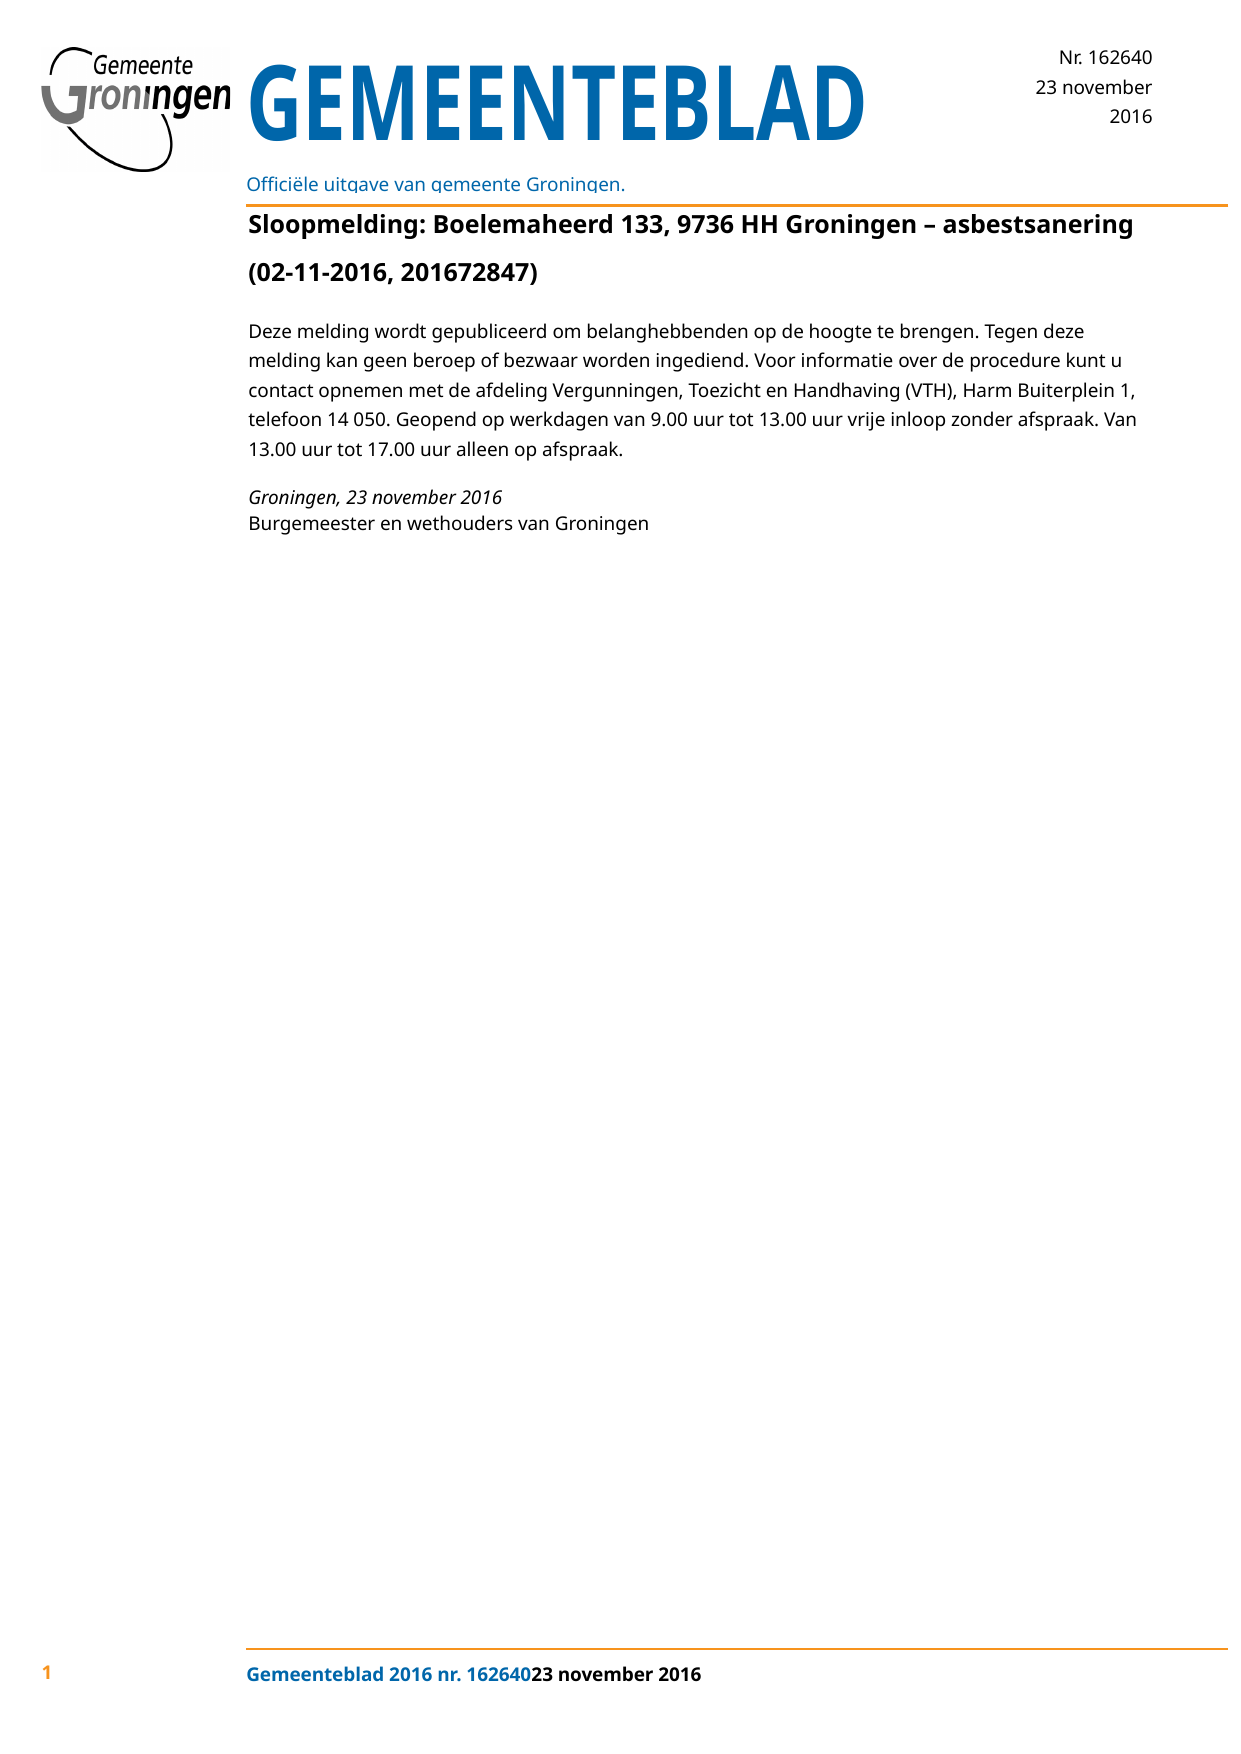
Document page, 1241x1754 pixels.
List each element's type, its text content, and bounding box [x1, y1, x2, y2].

text Burgemeester en wethouders van Groningen [248, 510, 1152, 536]
text Deze melding wordt gepubliceerd om belanghebbenden op de hoogte te brengen. Tegen deze melding kan geen beroep of bezwaar worden ingediend. Voor informatie over de procedure kunt u contact opnemen met de afdeling Vergunningen, Toezicht en Handhaving (VTH), Harm Buiterplein 1, telefoon 14 050. Geopend op werkdagen van 9.00 uur tot 13.00 uur vrije inloop zonder afspraak. Van 13.00 uur tot 17.00 uur alleen op afspraak. [248, 318, 1152, 462]
text Sloopmelding: Boelemaheerd 133, 9736 HH Groningen – asbestsanering (02-11-2016, 201672847) [248, 207, 1152, 288]
text Groningen, 23 november 2016 [248, 484, 1152, 510]
picture [41, 47, 231, 172]
